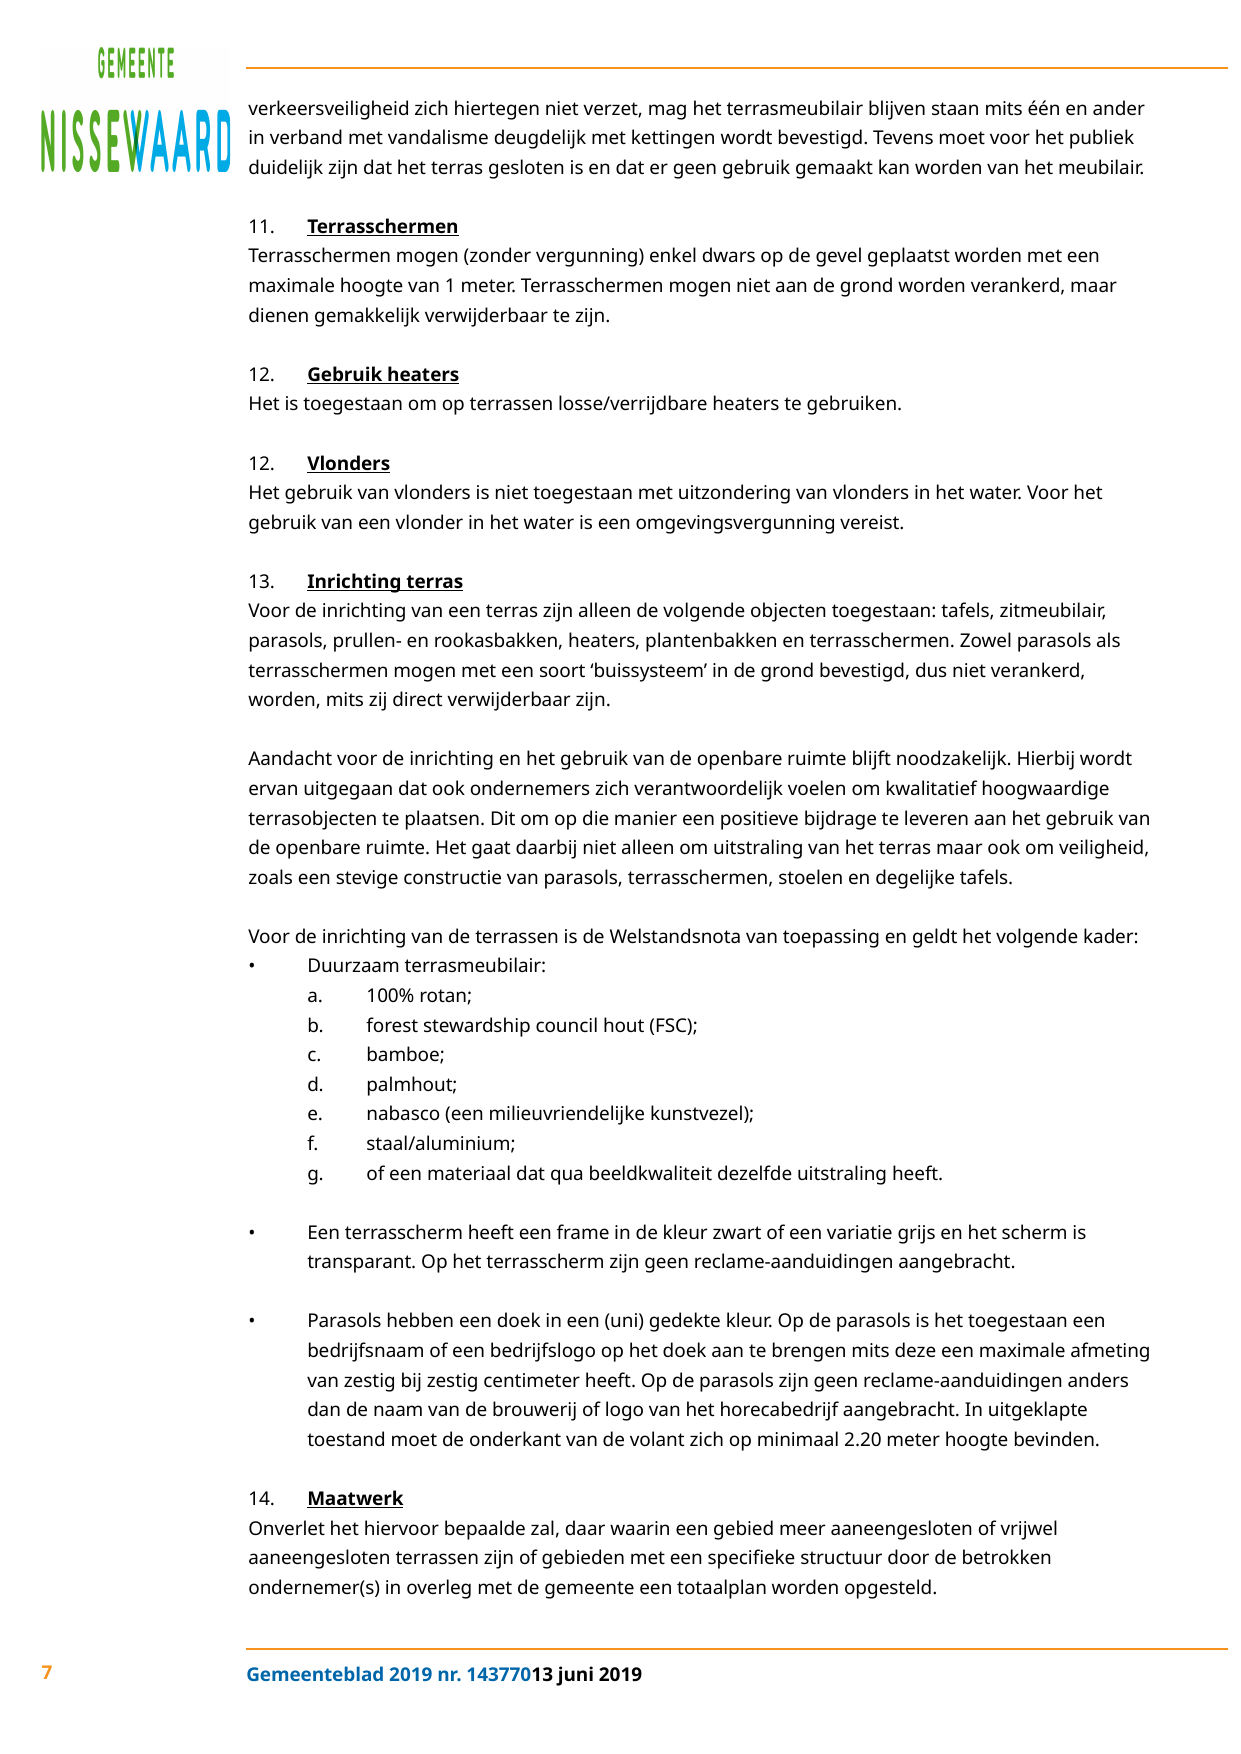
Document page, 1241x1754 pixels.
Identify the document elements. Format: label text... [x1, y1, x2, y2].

list Duurzaam terrasmeubilair: [248, 953, 1152, 978]
list Vlonders [248, 450, 1152, 476]
list staal/aluminium; [307, 1130, 1152, 1156]
text verkeersveiligheid zich hiertegen niet verzet, mag het terrasmeubilair blijven staan mits één en ander in verband met vandalisme deugdelijk met kettingen wordt bevestigd. Tevens moet voor het publiek duidelijk zijn dat het terras gesloten is en dat er geen gebruik gemaakt kan worden van het meubilair. [248, 95, 1152, 180]
picture [154, 157, 165, 172]
text Voor de inrichting van de terrassen is de Welstandsnota van toepassing en geldt het volgende kader: [248, 923, 1152, 949]
picture [201, 122, 206, 138]
text Onverlet het hiervoor bepaalde zal, daar waarin een gebied meer aaneengesloten of vrijwel aaneengesloten terrassen zijn of gebieden met een specifieke structuur door de betrokken ondernemer(s) in overleg met de gemeente een totaalplan worden opgesteld. [248, 1515, 1152, 1600]
picture [222, 122, 227, 160]
text Voor de inrichting van een terras zijn alleen de volgende objecten toegestaan: tafels, zitmeubilair, parasols, prullen- en rookasbakken, heaters, plantenbakken en terrasschermen. Zowel parasols als terrasschermen mogen met een soort ‘buissysteem’ in de grond bevestigd, dus niet verankerd, worden, mits zij direct verwijderbaar zijn. [248, 598, 1152, 712]
list forest stewardship council hout (FSC); [307, 1012, 1152, 1038]
text Het gebruik van vlonders is niet toegestaan met uitzondering van vlonders in het water. Voor het gebruik van een vlonder in het water is een omgevingsvergunning vereist. [248, 479, 1152, 535]
text Terrasschermen mogen (zonder vergunning) enkel dwars op de gevel geplaatst worden met een maximale hoogte van 1 meter. Terrasschermen mogen niet aan de grond worden verankerd, maar dienen gemakkelijk verwijderbaar te zijn. [248, 243, 1152, 328]
list of een materiaal dat qua beeldkwaliteit dezelfde uitstraling heeft. [307, 1160, 1152, 1186]
list Parasols hebben een doek in een (uni) gedekte kleur. Op de parasols is het toegestaan een bedrijfsnaam of een bedrijfslogo op het doek aan te brengen mits deze een maximale afmeting van zestig bij zestig centimeter heeft. Op de parasols zijn geen reclame-aanduidingen anders dan de naam van de brouwerij of logo van het horecabedrijf aangebracht. In uitgeklapte toestand moet de onderkant van de volant zich op minimaal 2.20 meter hoogte bevinden. [248, 1308, 1152, 1452]
list Gebruik heaters [248, 361, 1152, 387]
list Een terrasscherm heeft een frame in de kleur zwart of een variatie grijs en het scherm is transparant. Op het terrasscherm zijn geen reclame-aanduidingen aangebracht. [248, 1219, 1152, 1274]
picture [200, 151, 206, 172]
text Het is toegestaan om op terrassen losse/verrijdbare heaters te gebruiken. [248, 391, 1152, 416]
list Terrasschermen [248, 213, 1152, 239]
list bamboe; [307, 1041, 1152, 1067]
list nabasco (een milieuvriendelijke kunstvezel); [307, 1101, 1152, 1126]
picture [41, 47, 231, 172]
list 100% rotan; [307, 982, 1152, 1008]
picture [176, 157, 187, 172]
text Aandacht voor de inrichting en het gebruik van de openbare ruimte blijft noodzakelijk. Hierbij wordt ervan uitgegaan dat ook ondernemers zich verantwoordelijk voelen om kwalitatief hoogwaardige terrasobjecten te plaatsen. Dit om op die manier een positieve bijdrage te leveren aan het gebruik van de openbare ruimte. Het gaat daarbij niet alleen om uitstraling van het terras maar ook om veiligheid, zoals een stevige constructie van parasols, terrasschermen, stoelen en degelijke tafels. [248, 746, 1152, 890]
list Inrichting terras [248, 568, 1152, 594]
list Maatwerk [248, 1485, 1152, 1511]
list palmhout; [307, 1071, 1152, 1097]
